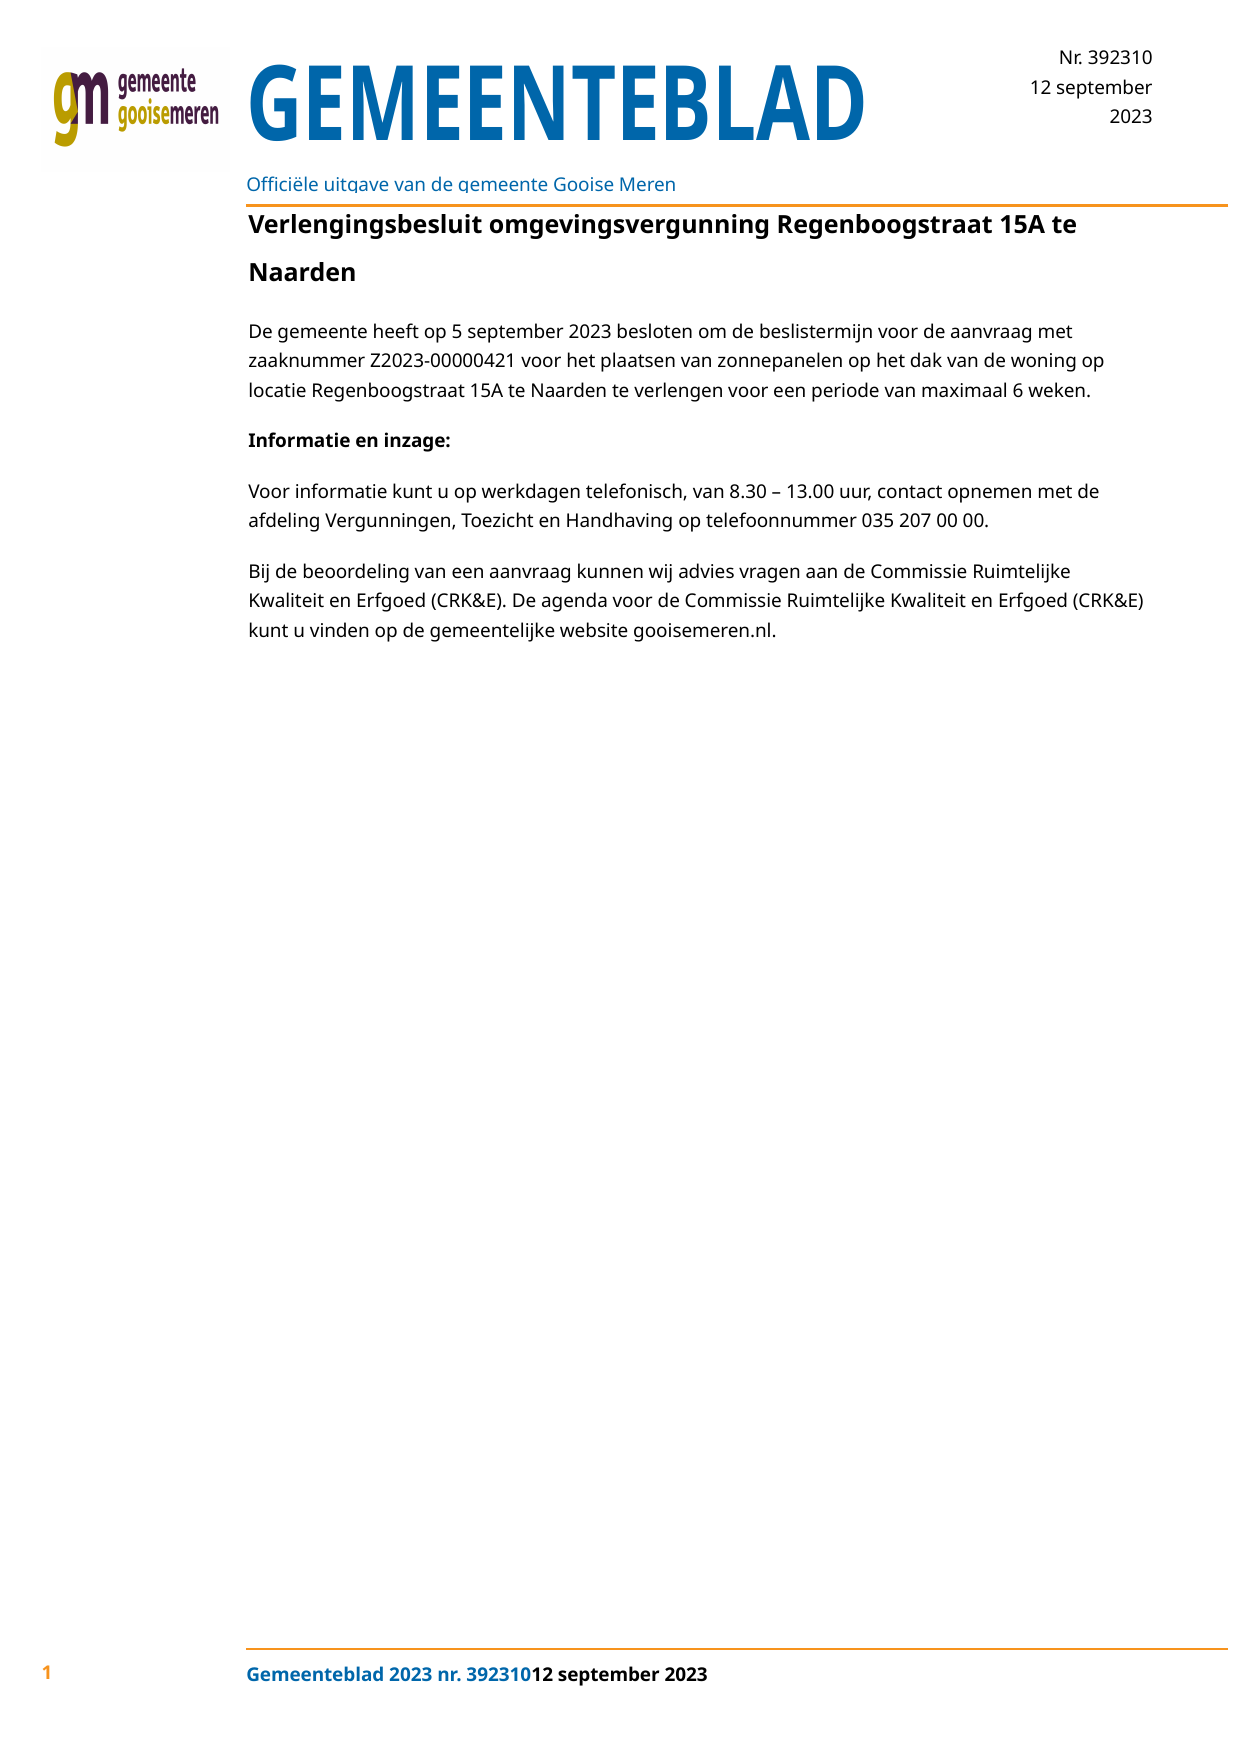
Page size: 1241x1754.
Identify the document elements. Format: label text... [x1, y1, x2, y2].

text Bij de beoordeling van een aanvraag kunnen wij advies vragen aan de Commissie Ruimtelijke Kwaliteit en Erfgoed (CRK&E). De agenda voor de Commissie Ruimtelijke Kwaliteit en Erfgoed (CRK&E) kunt u vinden op de gemeentelijke website gooisemeren.nl. [248, 558, 1152, 643]
text Verlengingsbesluit omgevingsvergunning Regenboogstraat 15A te Naarden [248, 207, 1152, 288]
text De gemeente heeft op 5 september 2023 besloten om de beslistermijn voor de aanvraag met zaaknummer Z2023-00000421 voor het plaatsen van zonnepanelen op het dak van de woning op locatie Regenboogstraat 15A te Naarden te verlengen voor een periode van maximaal 6 weken. [248, 318, 1152, 403]
text Voor informatie kunt u op werkdagen telefonisch, van 8.30 – 13.00 uur, contact opnemen met de afdeling Vergunningen, Toezicht en Handhaving op telefoonnummer 035 207 00 00. [248, 478, 1152, 533]
text Informatie en inzage: [248, 427, 1152, 453]
picture [41, 47, 231, 172]
